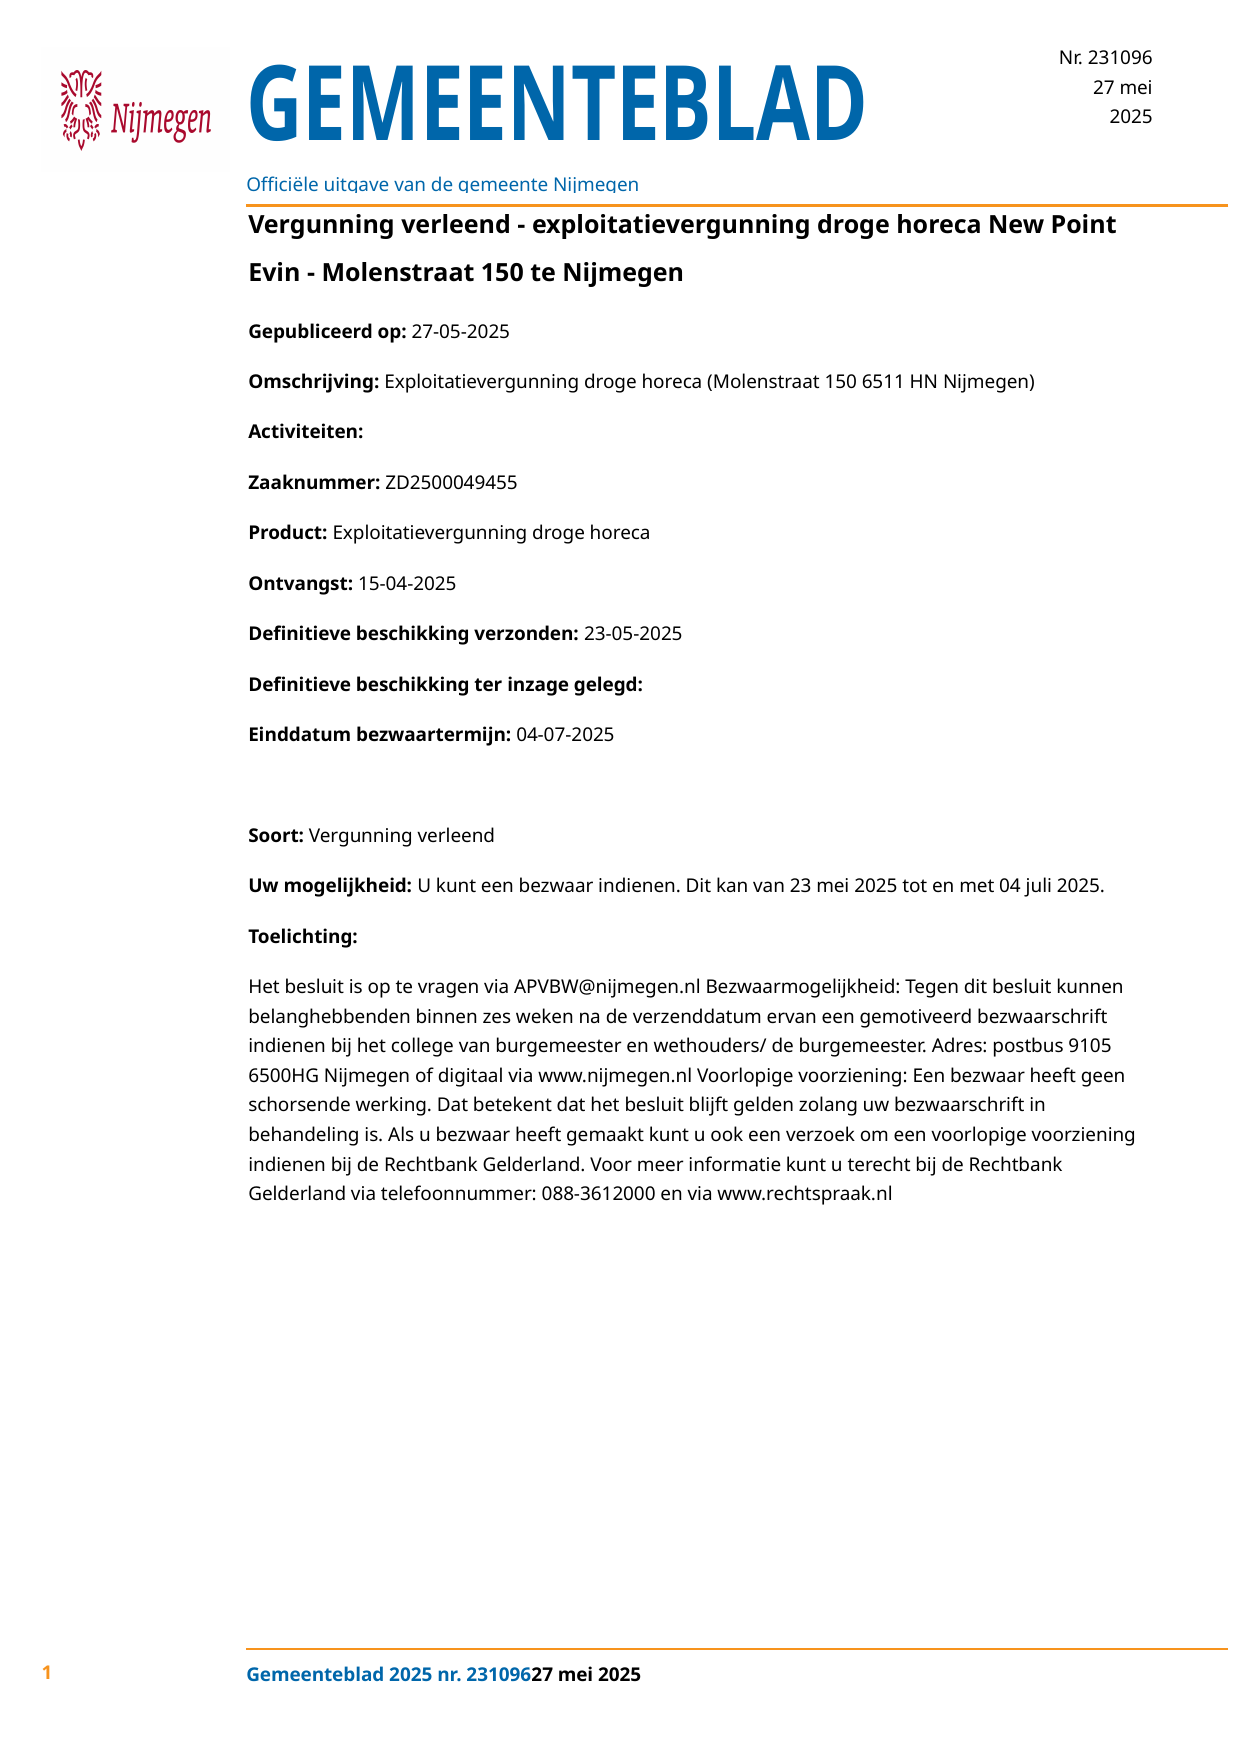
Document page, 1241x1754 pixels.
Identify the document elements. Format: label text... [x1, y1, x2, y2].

text Zaaknummer: ZD2500049455 [248, 469, 1152, 495]
text Gepubliceerd op: 27-05-2025 [248, 318, 1152, 344]
text Ontvangst: 15-04-2025 [248, 570, 1152, 596]
text Vergunning verleend - exploitatievergunning droge horeca New Point Evin - Molenstraat 150 te Nijmegen [248, 207, 1152, 288]
text Uw mogelijkheid: U kunt een bezwaar indienen. Dit kan van 23 mei 2025 tot en met 04 juli 2025. [248, 872, 1152, 898]
text Definitieve beschikking verzonden: 23-05-2025 [248, 620, 1152, 646]
text Omschrijving: Exploitatievergunning droge horeca (Molenstraat 150 6511 HN Nijmegen) [248, 368, 1152, 394]
picture [41, 47, 231, 172]
text Einddatum bezwaartermijn: 04-07-2025 [248, 721, 1152, 747]
text Definitieve beschikking ter inzage gelegd: [248, 671, 1152, 697]
text Activiteiten: [248, 419, 1152, 444]
text Het besluit is op te vragen via APVBW@nijmegen.nl Bezwaarmogelijkheid: Tegen dit besluit kunnen belanghebbenden binnen zes weken na de verzenddatum ervan een gemotiveerd bezwaarschrift indienen bij het college van burgemeester en wethouders/ de burgemeester. Adres: postbus 9105 6500HG Nijmegen of digitaal via www.nijmegen.nl Voorlopige voorziening: Een bezwaar heeft geen schorsende werking. Dat betekent dat het besluit blijft gelden zolang uw bezwaarschrift in behandeling is. Als u bezwaar heeft gemaakt kunt u ook een verzoek om een voorlopige voorziening indienen bij de Rechtbank Gelderland. Voor meer informatie kunt u terecht bij de Rechtbank Gelderland via telefoonnummer: 088-3612000 en via www.rechtspraak.nl [248, 973, 1152, 1206]
text Toelichting: [248, 923, 1152, 949]
text Product: Exploitatievergunning droge horeca [248, 519, 1152, 545]
text Soort: Vergunning verleend [248, 822, 1152, 848]
